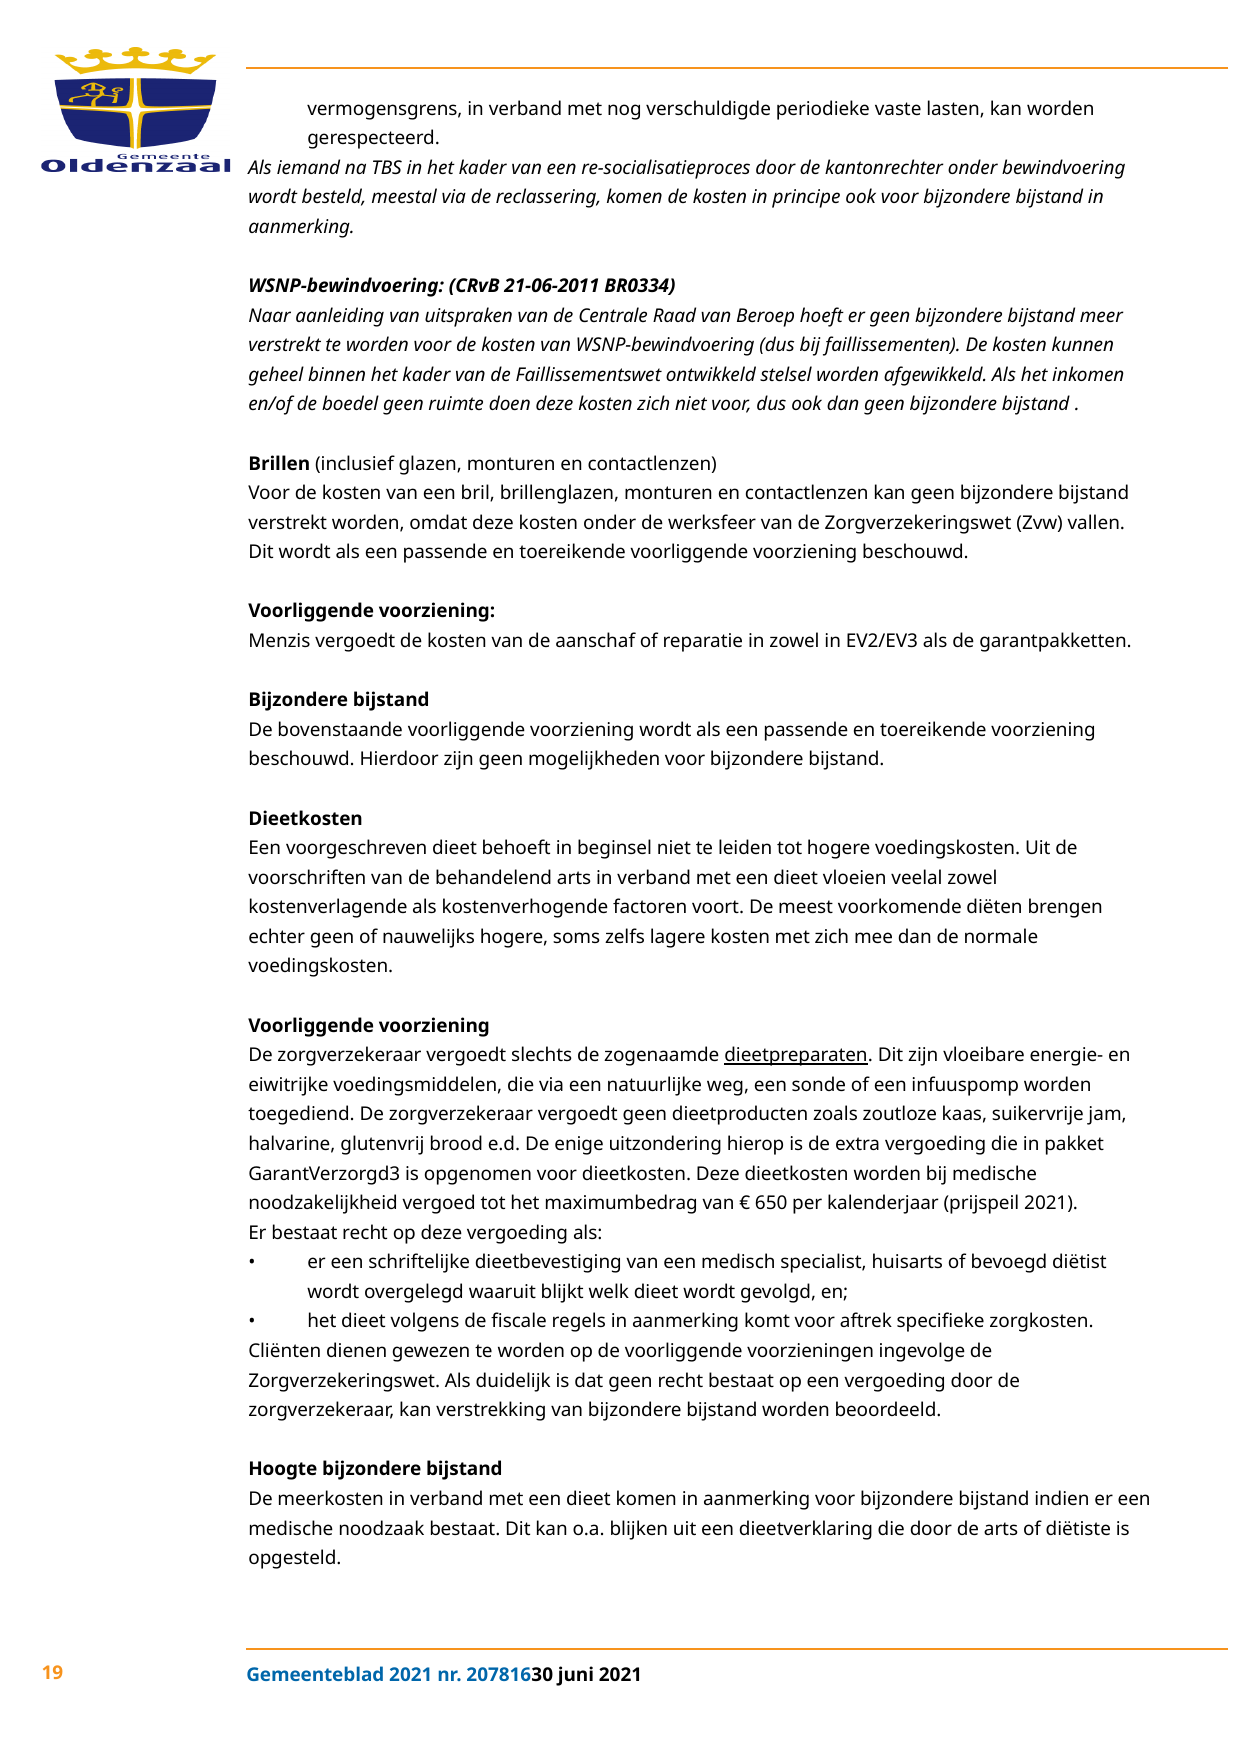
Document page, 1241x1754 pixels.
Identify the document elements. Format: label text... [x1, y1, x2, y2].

text De bovenstaande voorliggende voorziening wordt als een passende en toereikende voorziening beschouwd. Hierdoor zijn geen mogelijkheden voor bijzondere bijstand. [248, 716, 1152, 771]
text Voorliggende voorziening: [248, 598, 1152, 623]
picture [41, 47, 231, 172]
text De zorgverzekeraar vergoedt slechts de zogenaamde dieetpreparaten. Dit zijn vloeibare energie- en eiwitrijke voedingsmiddelen, die via een natuurlijke weg, een sonde of een infuuspomp worden toegediend. De zorgverzekeraar vergoedt geen dieetproducten zoals zoutloze kaas, suikervrije jam, halvarine, glutenvrij brood e.d. De enige uitzondering hierop is de extra vergoeding die in pakket GarantVerzorgd3 is opgenomen voor dieetkosten. Deze dieetkosten worden bij medische noodzakelijkheid vergoed tot het maximumbedrag van € 650 per kalenderjaar (prijspeil 2021). [248, 1041, 1152, 1215]
text WSNP-bewindvoering: (CRvB 21-06-2011 BR0334) [248, 272, 1152, 298]
text De meerkosten in verband met een dieet komen in aanmerking voor bijzondere bijstand indien er een medische noodzaak bestaat. Dit kan o.a. blijken uit een dieetverklaring die door de arts of diëtiste is opgesteld. [248, 1485, 1152, 1570]
text Cliënten dienen gewezen te worden op de voorliggende voorzieningen ingevolge de Zorgverzekeringswet. Als duidelijk is dat geen recht bestaat op een vergoeding door de zorgverzekeraar, kan verstrekking van bijzondere bijstand worden beoordeeld. [248, 1337, 1152, 1422]
text Dieetkosten [248, 805, 1152, 831]
list vermogensgrens, in verband met nog verschuldigde periodieke vaste lasten, kan worden gerespecteerd. [248, 95, 1152, 150]
list het dieet volgens de fiscale regels in aanmerking komt voor aftrek specifieke zorgkosten. [248, 1308, 1152, 1333]
text Bijzondere bijstand [248, 686, 1152, 712]
text Als iemand na TBS in het kader van een re-socialisatieproces door de kantonrechter onder bewindvoering wordt besteld, meestal via de reclassering, komen de kosten in principe ook voor bijzondere bijstand in aanmerking. [248, 154, 1152, 239]
text Voor de kosten van een bril, brillenglazen, monturen en contactlenzen kan geen bijzondere bijstand verstrekt worden, omdat deze kosten onder de werksfeer van de Zorgverzekeringswet (Zvw) vallen. Dit wordt als een passende en toereikende voorliggende voorziening beschouwd. [248, 479, 1152, 564]
text Voorliggende voorziening [248, 1012, 1152, 1038]
text Een voorgeschreven dieet behoeft in beginsel niet te leiden tot hogere voedingskosten. Uit de voorschriften van de behandelend arts in verband met een dieet vloeien veelal zowel kostenverlagende als kostenverhogende factoren voort. De meest voorkomende diëten brengen echter geen of nauwelijks hogere, soms zelfs lagere kosten met zich mee dan de normale voedingskosten. [248, 834, 1152, 978]
text Brillen (inclusief glazen, monturen en contactlenzen) [248, 450, 1152, 476]
text Naar aanleiding van uitspraken van de Centrale Raad van Beroep hoeft er geen bijzondere bijstand meer verstrekt te worden voor de kosten van WSNP-bewindvoering (dus bij faillissementen). De kosten kunnen geheel binnen het kader van de Faillissementswet ontwikkeld stelsel worden afgewikkeld. Als het inkomen en/of de boedel geen ruimte doen deze kosten zich niet voor, dus ook dan geen bijzondere bijstand . [248, 302, 1152, 416]
text Er bestaat recht op deze vergoeding als: [248, 1219, 1152, 1245]
text Hoogte bijzondere bijstand [248, 1456, 1152, 1481]
list er een schriftelijke dieetbevestiging van een medisch specialist, huisarts of bevoegd diëtist wordt overgelegd waaruit blijkt welk dieet wordt gevolgd, en; [248, 1248, 1152, 1304]
text Menzis vergoedt de kosten van de aanschaf of reparatie in zowel in EV2/EV3 als de garantpakketten. [248, 627, 1152, 653]
